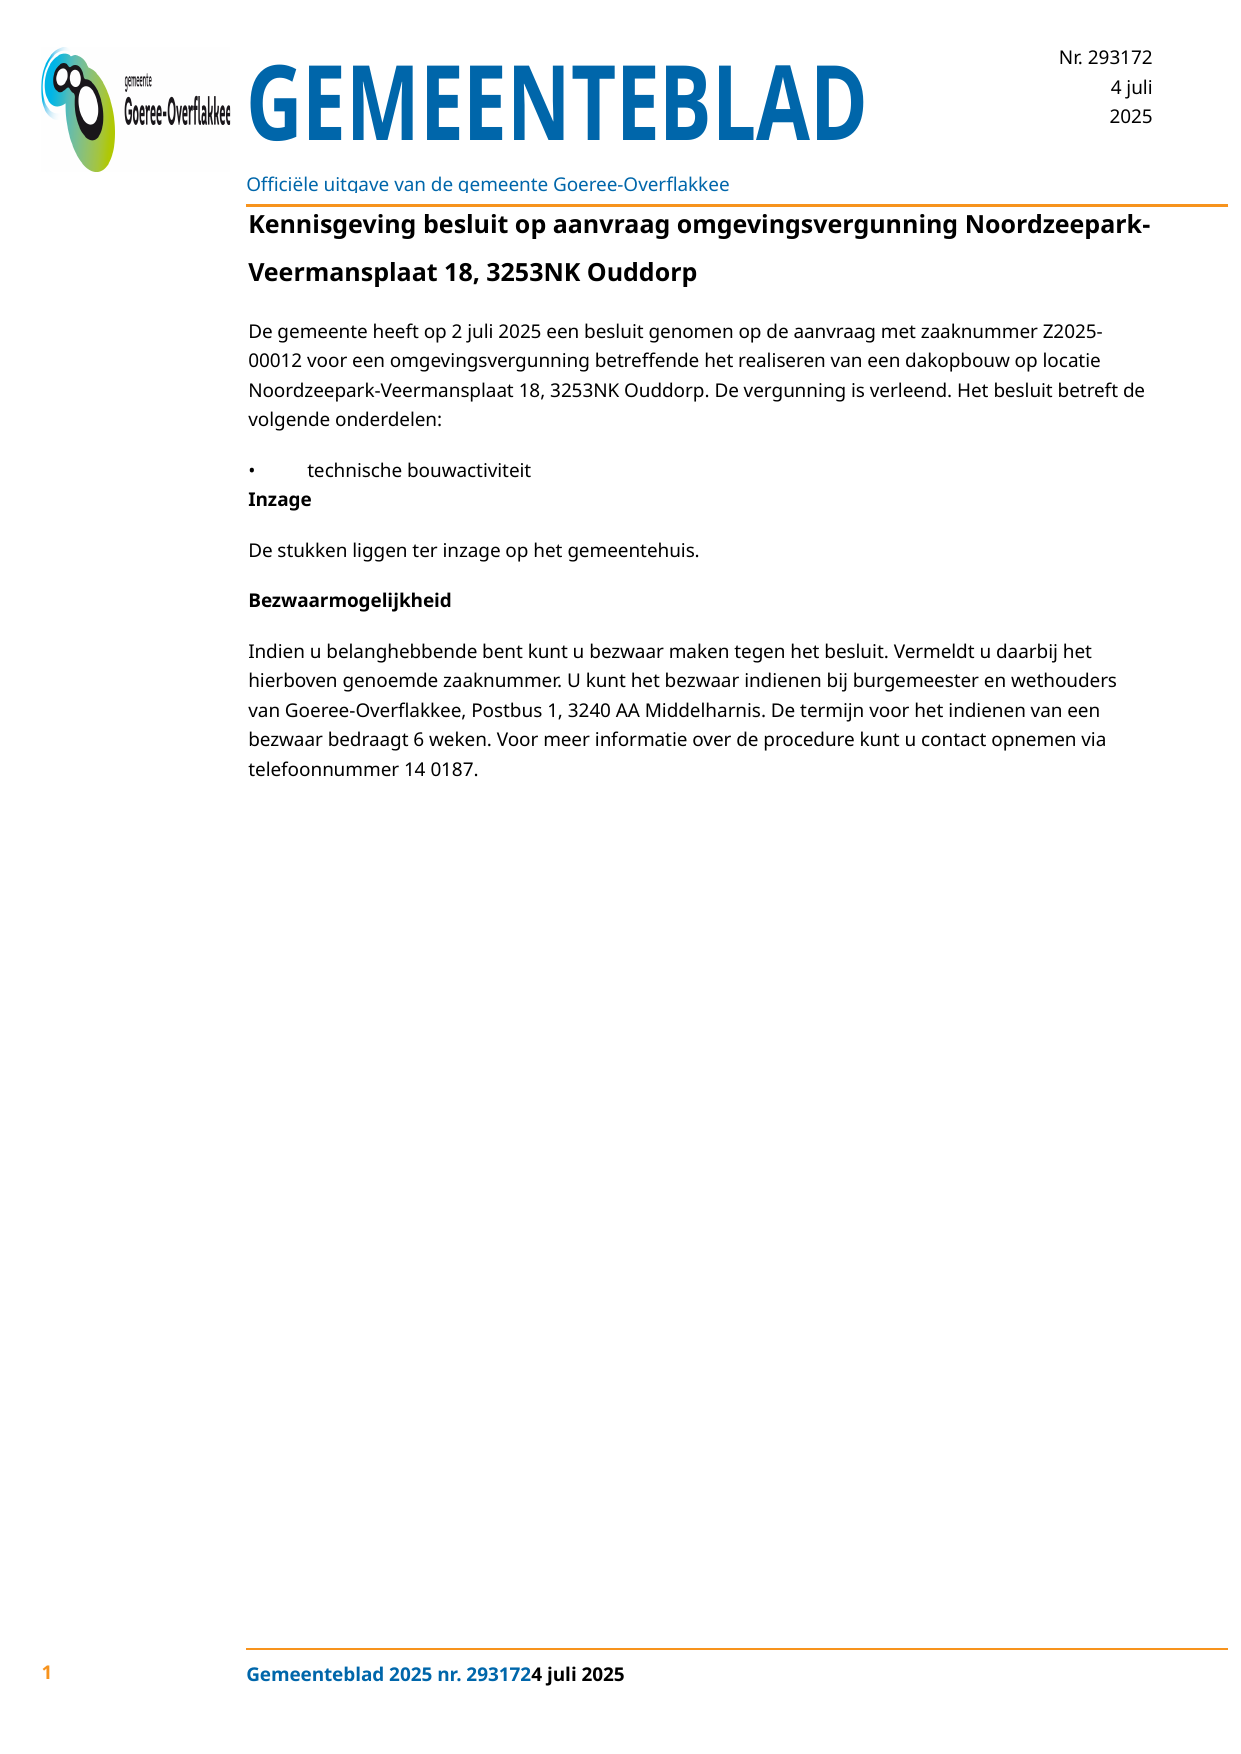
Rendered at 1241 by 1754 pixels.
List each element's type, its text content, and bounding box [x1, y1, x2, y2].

text Kennisgeving besluit op aanvraag omgevingsvergunning Noordzeepark-Veermansplaat 18, 3253NK Ouddorp [248, 207, 1152, 288]
list technische bouwactiviteit [248, 457, 1152, 483]
text De stukken liggen ter inzage op het gemeentehuis. [248, 537, 1152, 563]
text De gemeente heeft op 2 juli 2025 een besluit genomen op de aanvraag met zaaknummer Z2025-00012 voor een omgevingsvergunning betreffende het realiseren van een dakopbouw op locatie Noordzeepark-Veermansplaat 18, 3253NK Ouddorp. De vergunning is verleend. Het besluit betreft de volgende onderdelen: [248, 318, 1152, 432]
text Inzage [248, 487, 1152, 512]
text Bezwaarmogelijkheid [248, 587, 1152, 613]
text Indien u belanghebbende bent kunt u bezwaar maken tegen het besluit. Vermeldt u daarbij het hierboven genoemde zaaknummer. U kunt het bezwaar indienen bij burgemeester en wethouders van Goeree-Overflakkee, Postbus 1, 3240 AA Middelharnis. De termijn voor het indienen van een bezwaar bedraagt 6 weken. Voor meer informatie over de procedure kunt u contact opnemen via telefoonnummer 14 0187. [248, 638, 1152, 782]
picture [41, 47, 231, 172]
